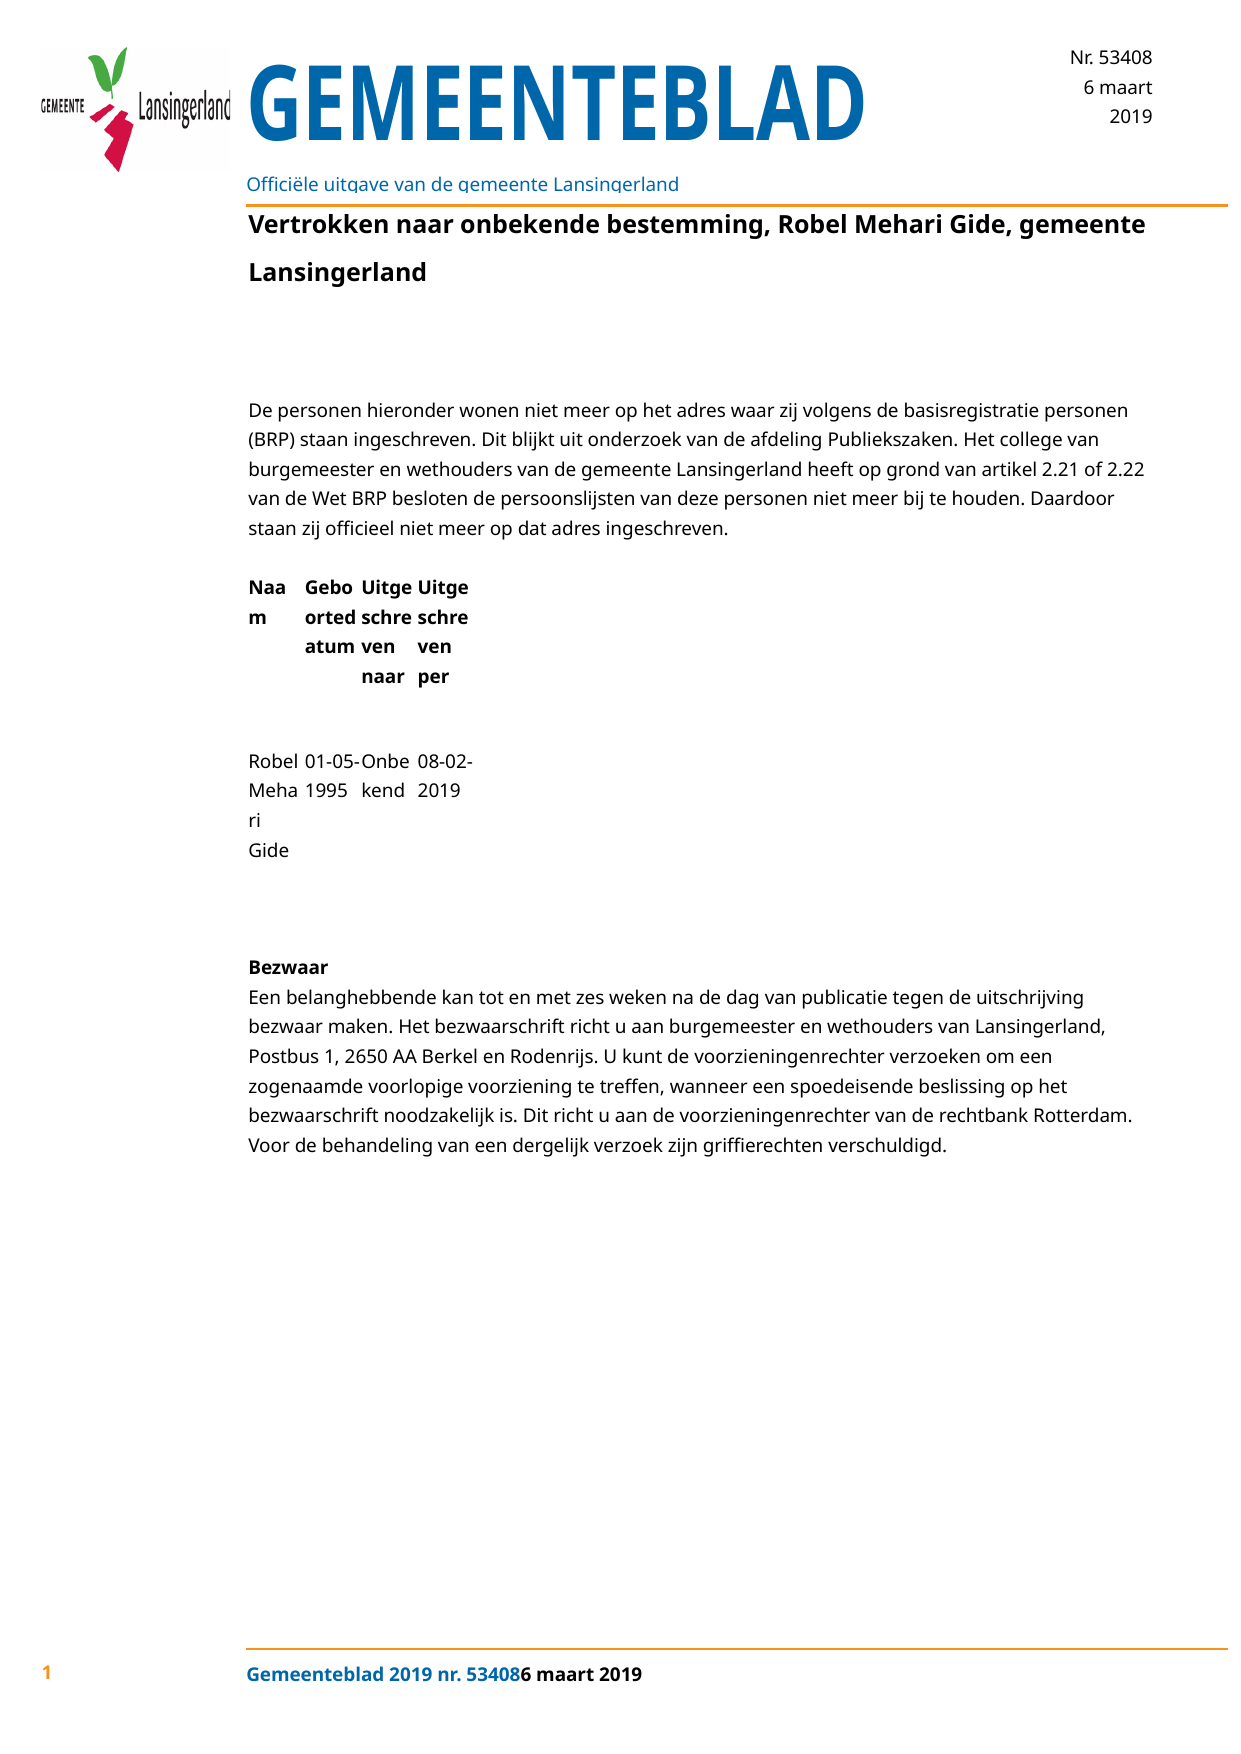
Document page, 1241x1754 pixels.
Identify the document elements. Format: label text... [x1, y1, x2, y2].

text Vertrokken naar onbekende bestemming, Robel Mehari Gide, gemeente Lansingerland [248, 207, 1152, 288]
picture [41, 47, 231, 172]
table_cell 08-02-2019 [418, 689, 474, 951]
table_cell 01-05-1995 [305, 689, 361, 951]
table_header Uitgeschreven naar [361, 574, 417, 689]
text Bezwaar [248, 954, 1152, 980]
table_header Uitgeschreven per [418, 574, 474, 689]
text De personen hieronder wonen niet meer op het adres waar zij volgens de basisregistratie personen (BRP) staan ingeschreven. Dit blijkt uit onderzoek van de afdeling Publiekszaken. Het college van burgemeester en wethouders van de gemeente Lansingerland heeft op grond van artikel 2.21 of 2.22 van de Wet BRP besloten de persoonslijsten van deze personen niet meer bij te houden. Daardoor staan zij officieel niet meer op dat adres ingeschreven. [248, 397, 1152, 541]
table_cell Onbekend [361, 689, 417, 951]
table_cell Robel Mehari Gide [248, 689, 304, 951]
table_header Geboortedatum [305, 574, 361, 689]
table_header Naam [248, 574, 304, 689]
text Een belanghebbende kan tot en met zes weken na de dag van publicatie tegen de uitschrijving bezwaar maken. Het bezwaarschrift richt u aan burgemeester en wethouders van Lansingerland, Postbus 1, 2650 AA Berkel en Rodenrijs. U kunt de voorzieningenrechter verzoeken om een zogenaamde voorlopige voorziening te treffen, wanneer een spoedeisende beslissing op het bezwaarschrift noodzakelijk is. Dit richt u aan de voorzieningenrechter van de rechtbank Rotterdam. Voor de behandeling van een dergelijk verzoek zijn griffierechten verschuldigd. [248, 984, 1152, 1158]
